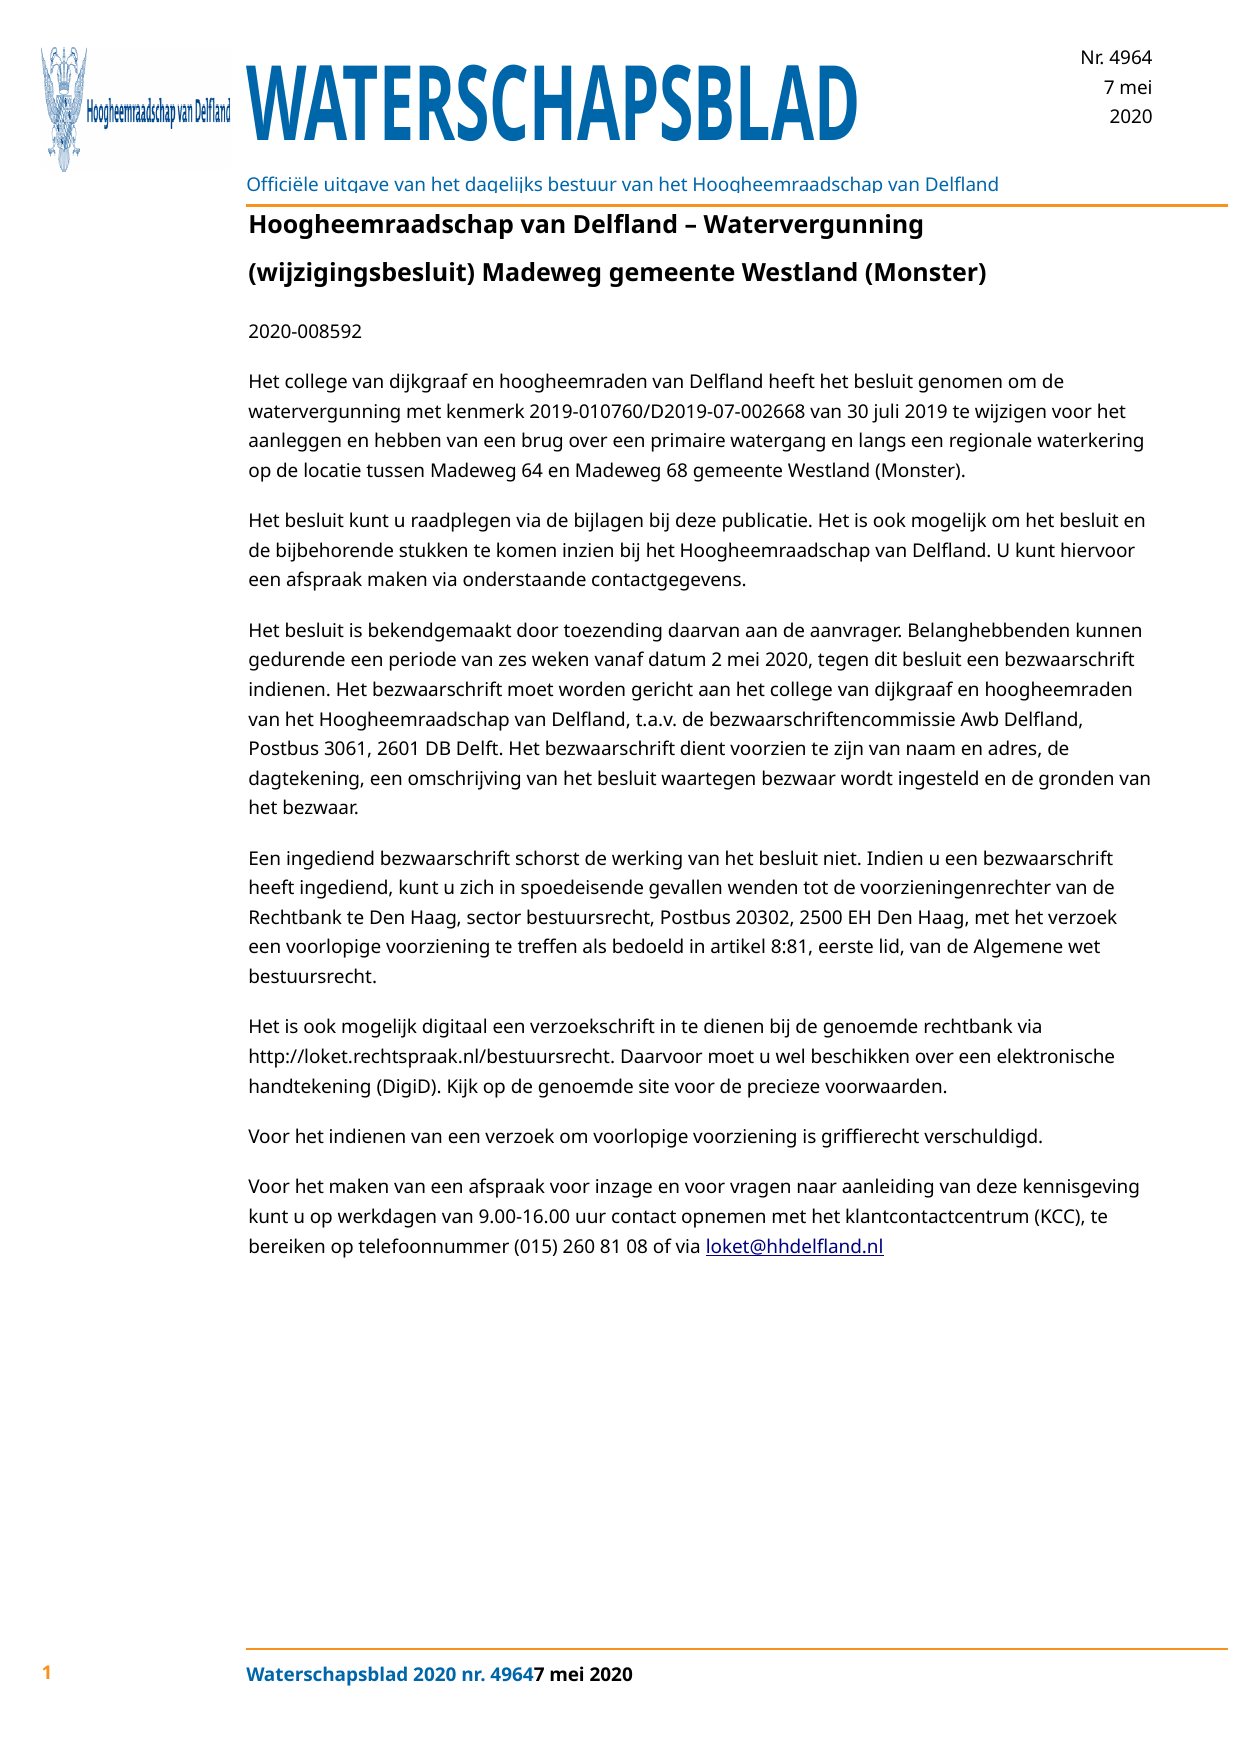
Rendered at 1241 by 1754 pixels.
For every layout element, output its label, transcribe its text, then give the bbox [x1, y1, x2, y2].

text Het besluit is bekendgemaakt door toezending daarvan aan de aanvrager. Belanghebbenden kunnen gedurende een periode van zes weken vanaf datum 2 mei 2020, tegen dit besluit een bezwaarschrift indienen. Het bezwaarschrift moet worden gericht aan het college van dijkgraaf en hoogheemraden van het Hoogheemraadschap van Delfland, t.a.v. de bezwaarschriftencommissie Awb Delfland, Postbus 3061, 2601 DB Delft. Het bezwaarschrift dient voorzien te zijn van naam en adres, de dagtekening, een omschrijving van het besluit waartegen bezwaar wordt ingesteld en de gronden van het bezwaar. [248, 617, 1152, 820]
text Het college van dijkgraaf en hoogheemraden van Delfland heeft het besluit genomen om de watervergunning met kenmerk 2019-010760/D2019-07-002668 van 30 juli 2019 te wijzigen voor het aanleggen en hebben van een brug over een primaire watergang en langs een regionale waterkering op de locatie tussen Madeweg 64 en Madeweg 68 gemeente Westland (Monster). [248, 368, 1152, 483]
picture [41, 47, 231, 172]
text Het besluit kunt u raadplegen via de bijlagen bij deze publicatie. Het is ook mogelijk om het besluit en de bijbehorende stukken te komen inzien bij het Hoogheemraadschap van Delfland. U kunt hiervoor een afspraak maken via onderstaande contactgegevens. [248, 507, 1152, 592]
text Voor het indienen van een verzoek om voorlopige voorziening is griffierecht verschuldigd. [248, 1123, 1152, 1149]
text Voor het maken van een afspraak voor inzage en voor vragen naar aanleiding van deze kennisgeving kunt u op werkdagen van 9.00-16.00 uur contact opnemen met het klantcontactcentrum (KCC), te bereiken op telefoonnummer (015) 260 81 08 of via loket@hhdelfland.nl [248, 1174, 1152, 1259]
text 2020-008592 [248, 318, 1152, 344]
text Het is ook mogelijk digitaal een verzoekschrift in te dienen bij de genoemde rechtbank via http://loket.rechtspraak.nl/bestuursrecht. Daarvoor moet u wel beschikken over een elektronische handtekening (DigiD). Kijk op de genoemde site voor de precieze voorwaarden. [248, 1014, 1152, 1099]
text Hoogheemraadschap van Delfland – Watervergunning (wijzigingsbesluit) Madeweg gemeente Westland (Monster) [248, 207, 1152, 288]
text Een ingediend bezwaarschrift schorst de werking van het besluit niet. Indien u een bezwaarschrift heeft ingediend, kunt u zich in spoedeisende gevallen wenden tot de voorzieningenrechter van de Rechtbank te Den Haag, sector bestuursrecht, Postbus 20302, 2500 EH Den Haag, met het verzoek een voorlopige voorziening te treffen als bedoeld in artikel 8:81, eerste lid, van de Algemene wet bestuursrecht. [248, 845, 1152, 989]
